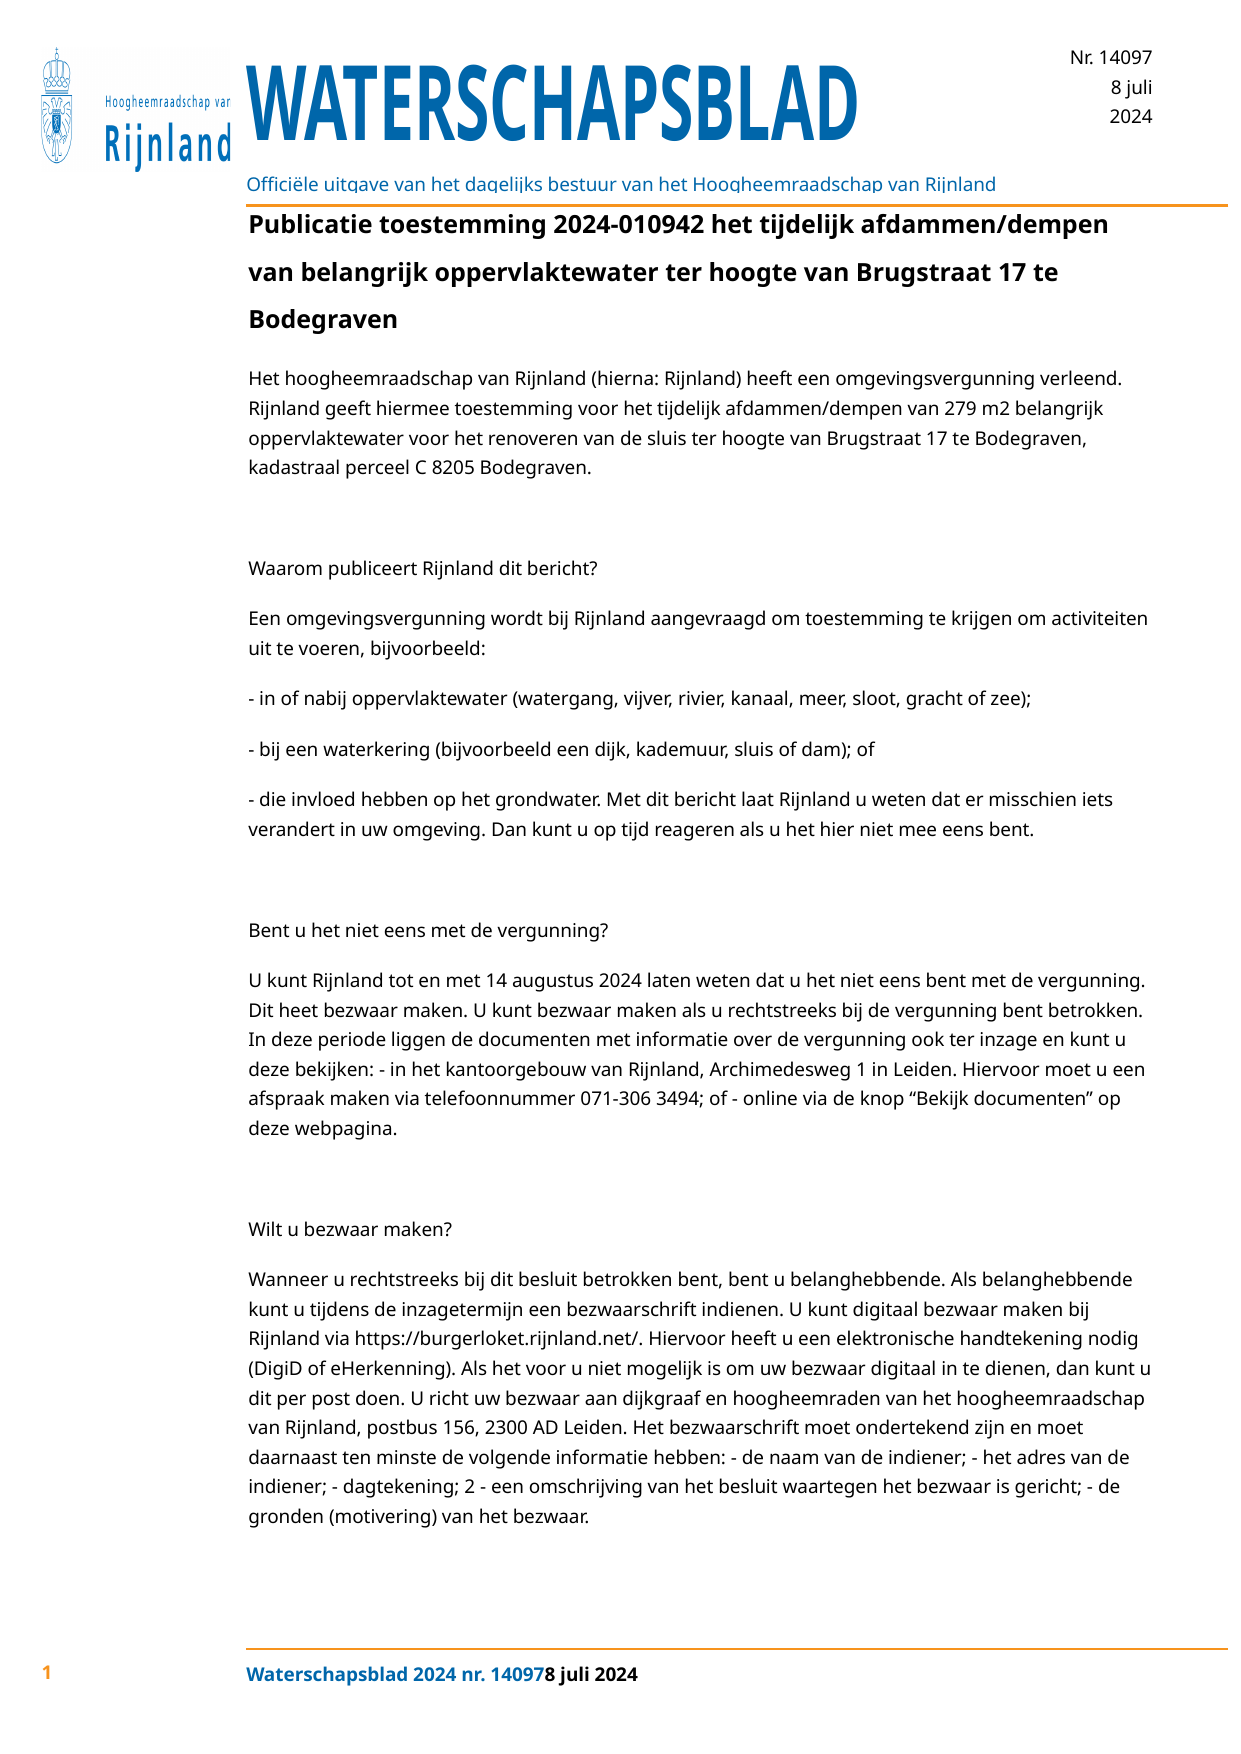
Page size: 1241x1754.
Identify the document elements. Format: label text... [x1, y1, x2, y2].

text Het hoogheemraadschap van Rijnland (hierna: Rijnland) heeft een omgevingsvergunning verleend. Rijnland geeft hiermee toestemming voor het tijdelijk afdammen/dempen van 279 m2 belangrijk oppervlaktewater voor het renoveren van de sluis ter hoogte van Brugstraat 17 te Bodegraven, kadastraal perceel C 8205 Bodegraven. [248, 366, 1152, 480]
picture [41, 47, 231, 172]
text Wilt u bezwaar maken? [248, 1216, 1152, 1242]
text - die invloed hebben op het grondwater. Met dit bericht laat Rijnland u weten dat er misschien iets verandert in uw omgeving. Dan kunt u op tijd reageren als u het hier niet mee eens bent. [248, 786, 1152, 842]
text Een omgevingsvergunning wordt bij Rijnland aangevraagd om toestemming te krijgen om activiteiten uit te voeren, bijvoorbeeld: [248, 606, 1152, 661]
text Wanneer u rechtstreeks bij dit besluit betrokken bent, bent u belanghebbende. Als belanghebbende kunt u tijdens de inzagetermijn een bezwaarschrift indienen. U kunt digitaal bezwaar maken bij Rijnland via https://burgerloket.rijnland.net/. Hiervoor heeft u een elektronische handtekening nodig (DigiD of eHerkenning). Als het voor u niet mogelijk is om uw bezwaar digitaal in te dienen, dan kunt u dit per post doen. U richt uw bezwaar aan dijkgraaf en hoogheemraden van het hoogheemraadschap van Rijnland, postbus 156, 2300 AD Leiden. Het bezwaarschrift moet ondertekend zijn en moet daarnaast ten minste de volgende informatie hebben: - de naam van de indiener; - het adres van de indiener; - dagtekening; 2 - een omschrijving van het besluit waartegen het bezwaar is gericht; - de gronden (motivering) van het bezwaar. [248, 1266, 1152, 1529]
text U kunt Rijnland tot en met 14 augustus 2024 laten weten dat u het niet eens bent met de vergunning. Dit heet bezwaar maken. U kunt bezwaar maken als u rechtstreeks bij de vergunning bent betrokken. In deze periode liggen de documenten met informatie over de vergunning ook ter inzage en kunt u deze bekijken: - in het kantoorgebouw van Rijnland, Archimedesweg 1 in Leiden. Hiervoor moet u een afspraak maken via telefoonnummer 071-306 3494; of - online via de knop “Bekijk documenten” op deze webpagina. [248, 967, 1152, 1141]
text - in of nabij oppervlaktewater (watergang, vijver, rivier, kanaal, meer, sloot, gracht of zee); [248, 686, 1152, 711]
text Waarom publiceert Rijnland dit bericht? [248, 555, 1152, 581]
text Bent u het niet eens met de vergunning? [248, 917, 1152, 942]
text - bij een waterkering (bijvoorbeeld een dijk, kademuur, sluis of dam); of [248, 736, 1152, 762]
text Publicatie toestemming 2024-010942 het tijdelijk afdammen/dempen van belangrijk oppervlaktewater ter hoogte van Brugstraat 17 te Bodegraven [248, 207, 1152, 336]
